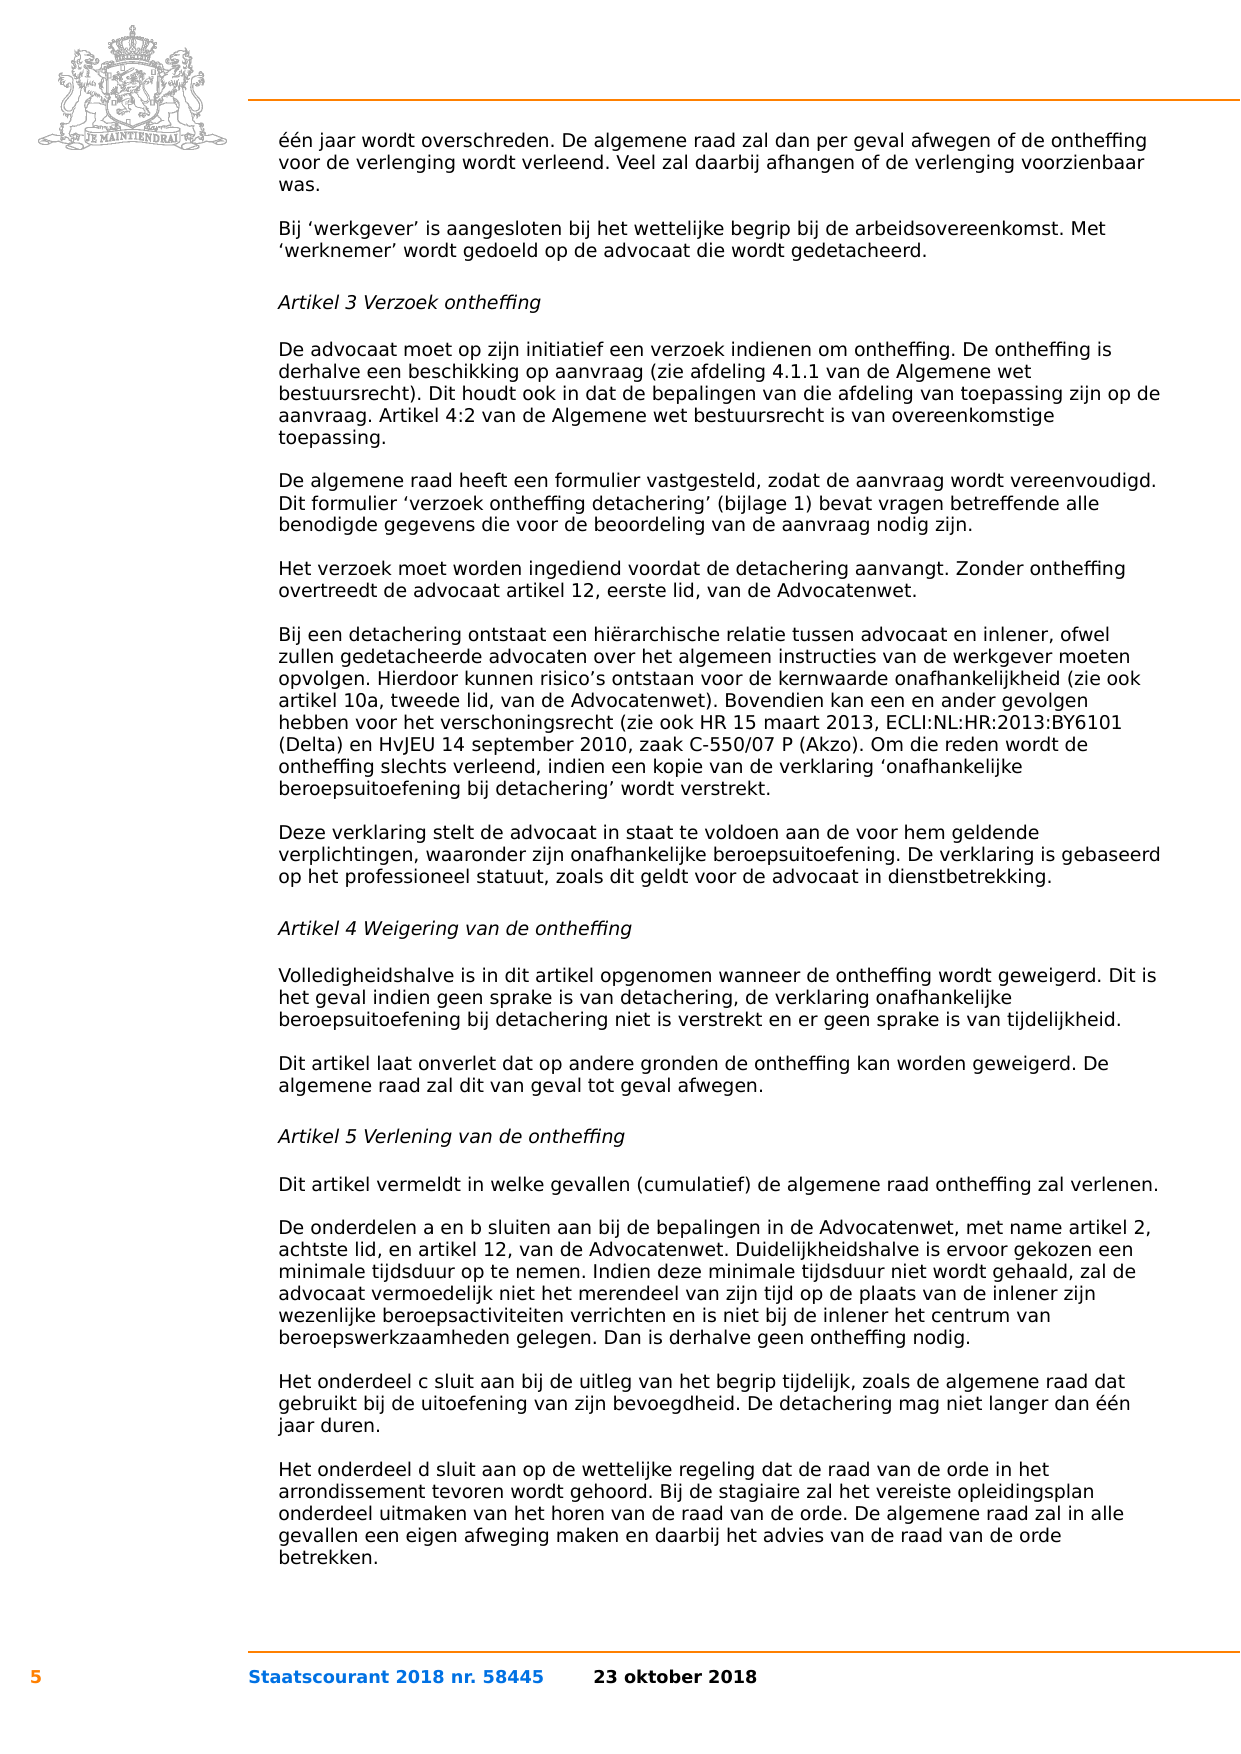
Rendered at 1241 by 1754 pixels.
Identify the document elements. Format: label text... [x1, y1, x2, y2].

text De advocaat moet op zijn initiatief een verzoek indienen om ontheffing. De ontheffing is derhalve een beschikking op aanvraag (zie afdeling 4.1.1 van de Algemene wet bestuursrecht). Dit houdt ook in dat de bepalingen van die afdeling van toepassing zijn op de aanvraag. Artikel 4:2 van de Algemene wet bestuursrecht is van overeenkomstige toepassing. [278, 339, 1163, 448]
text Het verzoek moet worden ingediend voordat de detachering aanvangt. Zonder ontheffing overtreedt de advocaat artikel 12, eerste lid, van de Advocatenwet. [278, 558, 1163, 602]
text Het onderdeel d sluit aan op de wettelijke regeling dat de raad van de orde in het arrondissement tevoren wordt gehoord. Bij de stagiaire zal het vereiste opleidingsplan onderdeel uitmaken van het horen van de raad van de orde. De algemene raad zal in alle gevallen een eigen afweging maken en daarbij het advies van de raad van de orde betrekken. [278, 1459, 1163, 1569]
text Bij ‘werkgever’ is aangesloten bij het wettelijke begrip bij de arbeidsovereenkomst. Met ‘werknemer’ wordt gedoeld op de advocaat die wordt gedetacheerd. [278, 218, 1163, 262]
text Bij een detachering ontstaat een hiërarchische relatie tussen advocaat en inlener, ofwel zullen gedetacheerde advocaten over het algemeen instructies van de werkgever moeten opvolgen. Hierdoor kunnen risico’s ontstaan voor de kernwaarde onafhankelijkheid (zie ook artikel 10a, tweede lid, van de Advocatenwet). Bovendien kan een en ander gevolgen hebben voor het verschoningsrecht (zie ook HR 15 maart 2013, ECLI:NL:HR:2013:BY6101 (Delta) en HvJEU 14 september 2010, zaak C-550/07 P (Akzo). Om die reden wordt de ontheffing slechts verleend, indien een kopie van de verklaring ‘onafhankelijke beroepsuitoefening bij detachering’ wordt verstrekt. [278, 624, 1163, 800]
text Volledigheidshalve is in dit artikel opgenomen wanneer de ontheffing wordt geweigerd. Dit is het geval indien geen sprake is van detachering, de verklaring onafhankelijke beroepsuitoefening bij detachering niet is verstrekt en er geen sprake is van tijdelijkheid. [278, 965, 1163, 1031]
text De onderdelen a en b sluiten aan bij de bepalingen in de Advocatenwet, met name artikel 2, achtste lid, en artikel 12, van de Advocatenwet. Duidelijkheidshalve is ervoor gekozen een minimale tijdsduur op te nemen. Indien deze minimale tijdsduur niet wordt gehaald, zal de advocaat vermoedelijk niet het merendeel van zijn tijd op de plaats van de inlener zijn wezenlijke beroepsactiviteiten verrichten en is niet bij de inlener het centrum van beroepswerkzaamheden gelegen. Dan is derhalve geen ontheffing nodig. [278, 1217, 1163, 1349]
text Deze verklaring stelt de advocaat in staat te voldoen aan de voor hem geldende verplichtingen, waaronder zijn onafhankelijke beroepsuitoefening. De verklaring is gebaseerd op het professioneel statuut, zoals dit geldt voor de advocaat in dienstbetrekking. [278, 822, 1163, 888]
text Dit artikel vermeldt in welke gevallen (cumulatief) de algemene raad ontheffing zal verlenen. [278, 1173, 1163, 1195]
text Het onderdeel c sluit aan bij de uitleg van het begrip tijdelijk, zoals de algemene raad dat gebruikt bij de uitoefening van zijn bevoegdheid. De detachering mag niet langer dan één jaar duren. [278, 1371, 1163, 1437]
subtitle Artikel 3 Verzoek ontheffing [278, 292, 1163, 314]
subtitle Artikel 5 Verlening van de ontheffing [278, 1126, 1163, 1148]
text De algemene raad heeft een formulier vastgesteld, zodat de aanvraag wordt vereenvoudigd. Dit formulier ‘verzoek ontheffing detachering’ (bijlage 1) bevat vragen betreffende alle benodigde gegevens die voor de beoordeling van de aanvraag nodig zijn. [278, 470, 1163, 536]
text één jaar wordt overschreden. De algemene raad zal dan per geval afwegen of de ontheffing voor de verlenging wordt verleend. Veel zal daarbij afhangen of de verlenging voorzienbaar was. [278, 130, 1163, 196]
picture [38, 25, 227, 150]
subtitle Artikel 4 Weigering van de ontheffing [278, 918, 1163, 940]
text Dit artikel laat onverlet dat op andere gronden de ontheffing kan worden geweigerd. De algemene raad zal dit van geval tot geval afwegen. [278, 1052, 1163, 1096]
